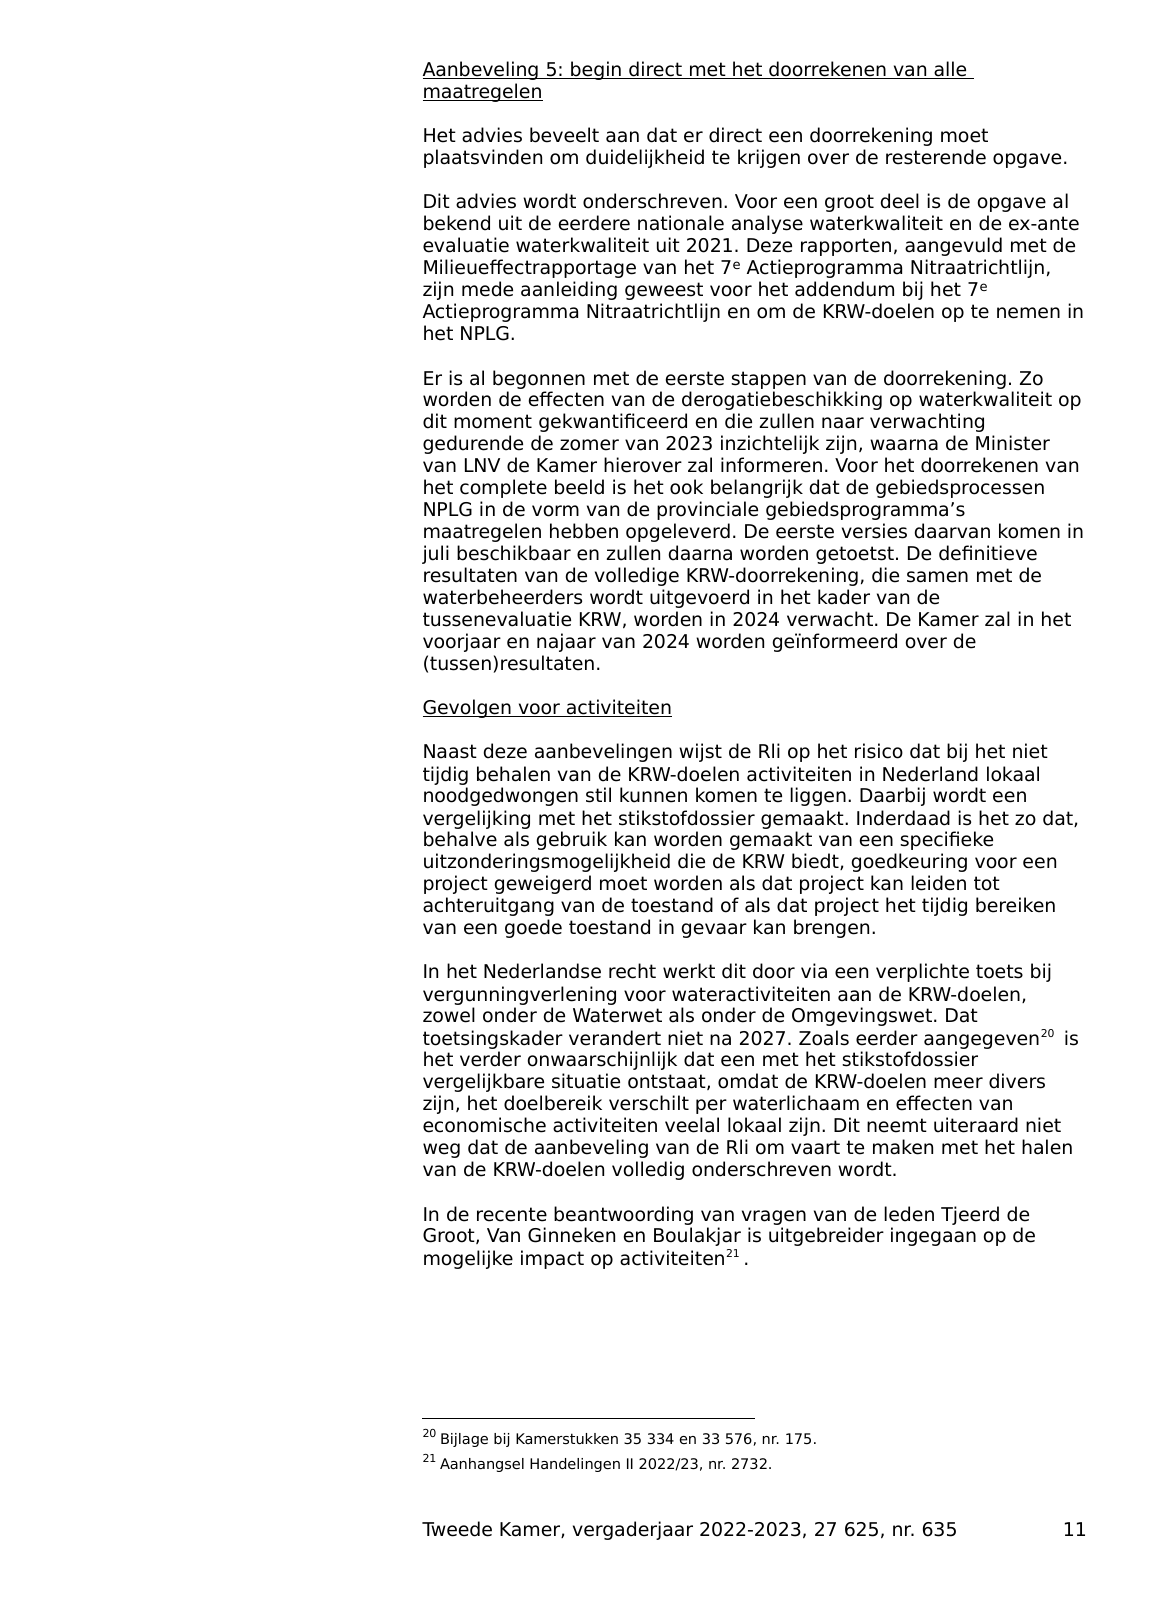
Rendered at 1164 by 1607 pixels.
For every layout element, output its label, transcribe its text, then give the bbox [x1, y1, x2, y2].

text Aanhangsel Handelingen II 2022/23, nr. 2732. [422, 1452, 1087, 1474]
text In de recente beantwoording van vragen van de leden Tjeerd de Groot, Van Ginneken en Boulakjar is uitgebreider ingegaan op de mogelijke impact op activiteiten. [422, 1203, 1087, 1269]
subtitle Aanbeveling 5: begin direct met het doorrekenen van alle maatregelen [422, 59, 1087, 103]
text Het advies beveelt aan dat er direct een doorrekening moet plaatsvinden om duidelijkheid te krijgen over de resterende opgave. [422, 125, 1087, 169]
text In het Nederlandse recht werkt dit door via een verplichte toets bij vergunningverlening voor wateractiviteiten aan de KRW-doelen, zowel onder de Waterwet als onder de Omgevingswet. Dat toetsingskader verandert niet na 2027. Zoals eerder aangegeven is het verder onwaarschijnlijk dat een met het stikstofdossier vergelijkbare situatie ontstaat, omdat de KRW-doelen meer divers zijn, het doelbereik verschilt per waterlichaam en effecten van economische activiteiten veelal lokaal zijn. Dit neemt uiteraard niet weg dat de aanbeveling van de Rli om vaart te maken met het halen van de KRW-doelen volledig onderschreven wordt. [422, 961, 1087, 1181]
text Dit advies wordt onderschreven. Voor een groot deel is de opgave al bekend uit de eerdere nationale analyse waterkwaliteit en de ex-ante evaluatie waterkwaliteit uit 2021. Deze rapporten, aangevuld met de Milieueffectrapportage van het 7e Actieprogramma Nitraatrichtlijn, zijn mede aanleiding geweest voor het addendum bij het 7e Actieprogramma Nitraatrichtlijn en om de KRW-doelen op te nemen in het NPLG. [422, 191, 1087, 345]
subtitle Gevolgen voor activiteiten [422, 697, 1087, 719]
text Bijlage bij Kamerstukken 35 334 en 33 576, nr. 175. [422, 1427, 1087, 1449]
text Er is al begonnen met de eerste stappen van de doorrekening. Zo worden de effecten van de derogatiebeschikking op waterkwaliteit op dit moment gekwantificeerd en die zullen naar verwachting gedurende de zomer van 2023 inzichtelijk zijn, waarna de Minister van LNV de Kamer hierover zal informeren. Voor het doorrekenen van het complete beeld is het ook belangrijk dat de gebiedsprocessen NPLG in de vorm van de provinciale gebiedsprogramma’s maatregelen hebben opgeleverd. De eerste versies daarvan komen in juli beschikbaar en zullen daarna worden getoetst. De definitieve resultaten van de volledige KRW-doorrekening, die samen met de waterbeheerders wordt uitgevoerd in het kader van de tussenevaluatie KRW, worden in 2024 verwacht. De Kamer zal in het voorjaar en najaar van 2024 worden geïnformeerd over de (tussen)resultaten. [422, 367, 1087, 675]
text Naast deze aanbevelingen wijst de Rli op het risico dat bij het niet tijdig behalen van de KRW-doelen activiteiten in Nederland lokaal noodgedwongen stil kunnen komen te liggen. Daarbij wordt een vergelijking met het stikstofdossier gemaakt. Inderdaad is het zo dat, behalve als gebruik kan worden gemaakt van een specifieke uitzonderingsmogelijkheid die de KRW biedt, goedkeuring voor een project geweigerd moet worden als dat project kan leiden tot achteruitgang van de toestand of als dat project het tijdig bereiken van een goede toestand in gevaar kan brengen. [422, 741, 1087, 939]
